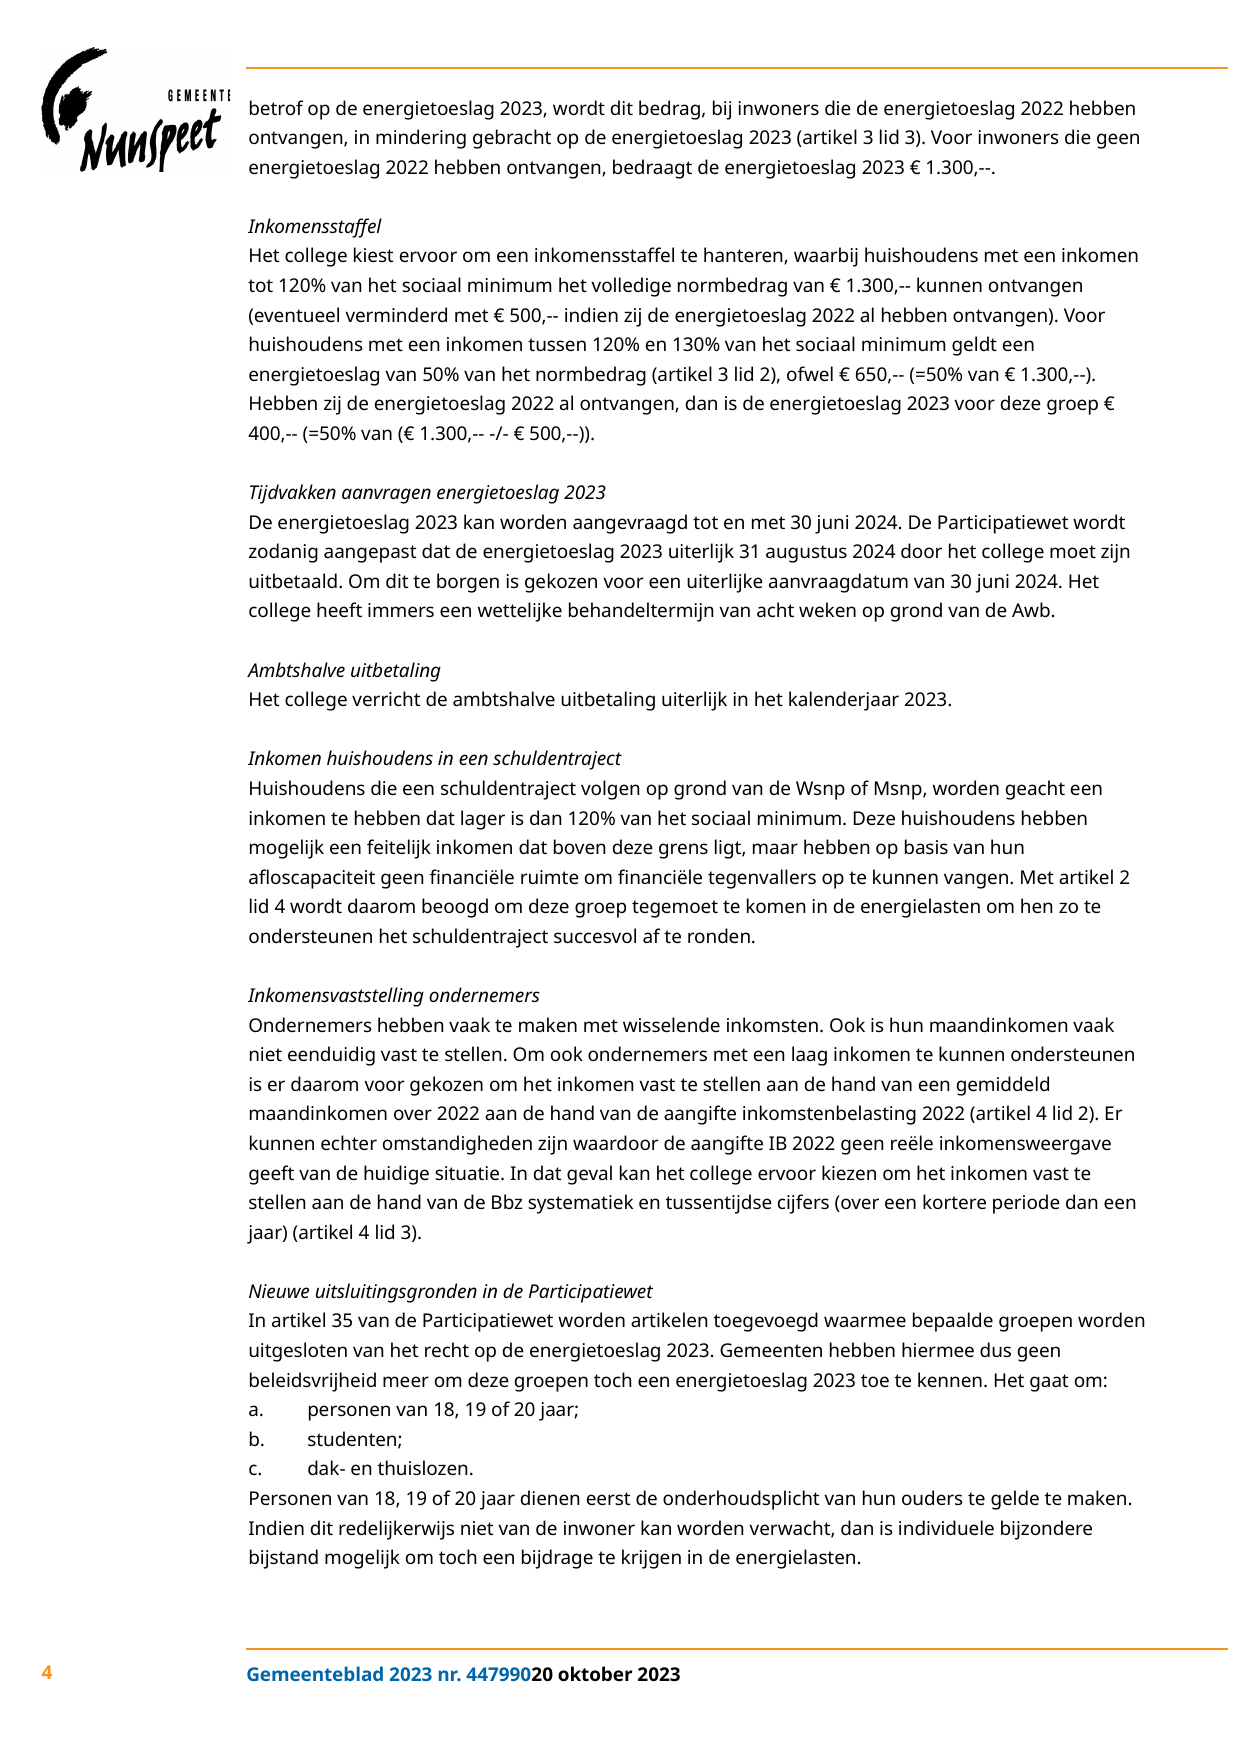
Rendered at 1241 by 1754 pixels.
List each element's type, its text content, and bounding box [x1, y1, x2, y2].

text Inkomensvaststelling ondernemers [248, 982, 1152, 1008]
text Ambtshalve uitbetaling [248, 657, 1152, 683]
text De energietoeslag 2023 kan worden aangevraagd tot en met 30 juni 2024. De Participatiewet wordt zodanig aangepast dat de energietoeslag 2023 uiterlijk 31 augustus 2024 door het college moet zijn uitbetaald. Om dit te borgen is gekozen voor een uiterlijke aanvraagdatum van 30 juni 2024. Het college heeft immers een wettelijke behandeltermijn van acht weken op grond van de Awb. [248, 509, 1152, 623]
list studenten; [248, 1426, 1152, 1452]
text Inkomensstaffel [248, 213, 1152, 239]
text Personen van 18, 19 of 20 jaar dienen eerst de onderhoudsplicht van hun ouders te gelde te maken. Indien dit redelijkerwijs niet van de inwoner kan worden verwacht, dan is individuele bijzondere bijstand mogelijk om toch een bijdrage te krijgen in de energielasten. [248, 1485, 1152, 1570]
text Huishoudens die een schuldentraject volgen op grond van de Wsnp of Msnp, worden geacht een inkomen te hebben dat lager is dan 120% van het sociaal minimum. Deze huishoudens hebben mogelijk een feitelijk inkomen dat boven deze grens ligt, maar hebben op basis van hun afloscapaciteit geen financiële ruimte om financiële tegenvallers op te kunnen vangen. Met artikel 2 lid 4 wordt daarom beoogd om deze groep tegemoet te komen in de energielasten om hen zo te ondersteunen het schuldentraject succesvol af te ronden. [248, 775, 1152, 949]
list personen van 18, 19 of 20 jaar; [248, 1396, 1152, 1422]
list dak- en thuislozen. [248, 1456, 1152, 1481]
text betrof op de energietoeslag 2023, wordt dit bedrag, bij inwoners die de energietoeslag 2022 hebben ontvangen, in mindering gebracht op de energietoeslag 2023 (artikel 3 lid 3). Voor inwoners die geen energietoeslag 2022 hebben ontvangen, bedraagt de energietoeslag 2023 € 1.300,--. [248, 95, 1152, 180]
text Het college verricht de ambtshalve uitbetaling uiterlijk in het kalenderjaar 2023. [248, 686, 1152, 712]
text Tijdvakken aanvragen energietoeslag 2023 [248, 479, 1152, 505]
text Inkomen huishoudens in een schuldentraject [248, 746, 1152, 771]
text In artikel 35 van de Participatiewet worden artikelen toegevoegd waarmee bepaalde groepen worden uitgesloten van het recht op de energietoeslag 2023. Gemeenten hebben hiermee dus geen beleidsvrijheid meer om deze groepen toch een energietoeslag 2023 toe te kennen. Het gaat om: [248, 1308, 1152, 1393]
picture [41, 47, 231, 172]
text Het college kiest ervoor om een inkomensstaffel te hanteren, waarbij huishoudens met een inkomen tot 120% van het sociaal minimum het volledige normbedrag van € 1.300,-- kunnen ontvangen (eventueel verminderd met € 500,-- indien zij de energietoeslag 2022 al hebben ontvangen). Voor huishoudens met een inkomen tussen 120% en 130% van het sociaal minimum geldt een energietoeslag van 50% van het normbedrag (artikel 3 lid 2), ofwel € 650,-- (=50% van € 1.300,--). Hebben zij de energietoeslag 2022 al ontvangen, dan is de energietoeslag 2023 voor deze groep € 400,-- (=50% van (€ 1.300,-- -/- € 500,--)). [248, 243, 1152, 446]
text Nieuwe uitsluitingsgronden in de Participatiewet [248, 1278, 1152, 1304]
text Ondernemers hebben vaak te maken met wisselende inkomsten. Ook is hun maandinkomen vaak niet eenduidig vast te stellen. Om ook ondernemers met een laag inkomen te kunnen ondersteunen is er daarom voor gekozen om het inkomen vast te stellen aan de hand van een gemiddeld maandinkomen over 2022 aan de hand van de aangifte inkomstenbelasting 2022 (artikel 4 lid 2). Er kunnen echter omstandigheden zijn waardoor de aangifte IB 2022 geen reële inkomensweergave geeft van de huidige situatie. In dat geval kan het college ervoor kiezen om het inkomen vast te stellen aan de hand van de Bbz systematiek en tussentijdse cijfers (over een kortere periode dan een jaar) (artikel 4 lid 3). [248, 1012, 1152, 1245]
